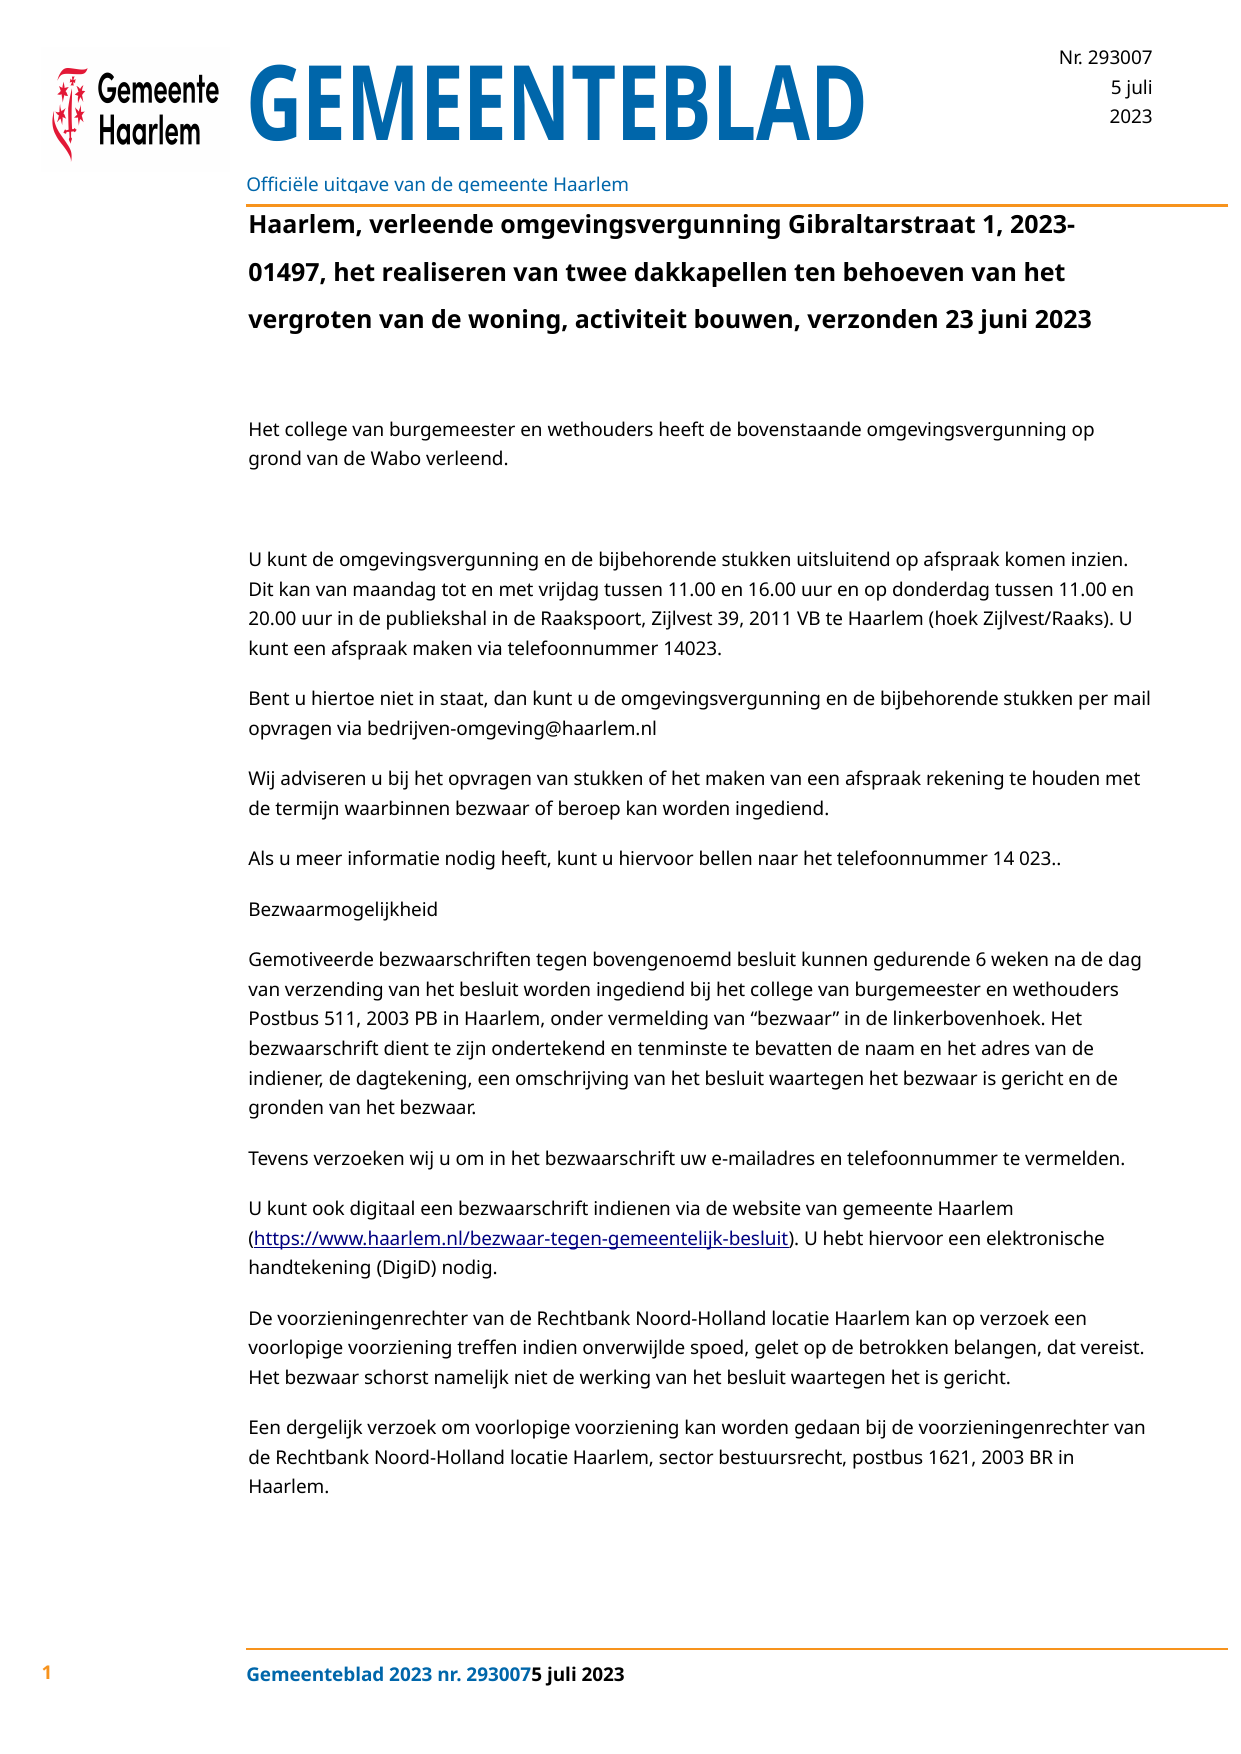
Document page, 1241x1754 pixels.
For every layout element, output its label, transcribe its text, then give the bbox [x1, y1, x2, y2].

text Tevens verzoeken wij u om in het bezwaarschrift uw e-mailadres en telefoonnummer te vermelden. [248, 1145, 1152, 1170]
text U kunt de omgevingsvergunning en de bijbehorende stukken uitsluitend op afspraak komen inzien. Dit kan van maandag tot en met vrijdag tussen 11.00 en 16.00 uur en op donderdag tussen 11.00 en 20.00 uur in de publiekshal in de Raakspoort, Zijlvest 39, 2011 VB te Haarlem (hoek Zijlvest/Raaks). U kunt een afspraak maken via telefoonnummer 14023. [248, 546, 1152, 661]
picture [41, 47, 231, 172]
text Het college van burgemeester en wethouders heeft de bovenstaande omgevingsvergunning op grond van de Wabo verleend. [248, 416, 1152, 471]
text Gemotiveerde bezwaarschriften tegen bovengenoemd besluit kunnen gedurende 6 weken na de dag van verzending van het besluit worden ingediend bij het college van burgemeester en wethouders Postbus 511, 2003 PB in Haarlem, onder vermelding van “bezwaar” in de linkerbovenhoek. Het bezwaarschrift dient te zijn ondertekend en tenminste te bevatten de naam en het adres van de indiener, de dagtekening, een omschrijving van het besluit waartegen het bezwaar is gericht en de gronden van het bezwaar. [248, 946, 1152, 1120]
text Bezwaarmogelijkheid [248, 896, 1152, 922]
text De voorzieningenrechter van de Rechtbank Noord-Holland locatie Haarlem kan op verzoek een voorlopige voorziening treffen indien onverwijlde spoed, gelet op de betrokken belangen, dat vereist. Het bezwaar schorst namelijk niet de werking van het besluit waartegen het is gericht. [248, 1305, 1152, 1389]
text Een dergelijk verzoek om voorlopige voorziening kan worden gedaan bij de voorzieningenrechter van de Rechtbank Noord-Holland locatie Haarlem, sector bestuursrecht, postbus 1621, 2003 BR in Haarlem. [248, 1414, 1152, 1499]
text Bent u hiertoe niet in staat, dan kunt u de omgevingsvergunning en de bijbehorende stukken per mail opvragen via bedrijven-omgeving@haarlem.nl [248, 686, 1152, 741]
text Wij adviseren u bij het opvragen van stukken of het maken van een afspraak rekening te houden met de termijn waarbinnen bezwaar of beroep kan worden ingediend. [248, 766, 1152, 821]
text Haarlem, verleende omgevingsvergunning Gibraltarstraat 1, 2023-01497, het realiseren van twee dakkapellen ten behoeven van het vergroten van de woning, activiteit bouwen, verzonden 23 juni 2023 [248, 207, 1152, 336]
text Als u meer informatie nodig heeft, kunt u hiervoor bellen naar het telefoonnummer 14 023.. [248, 846, 1152, 871]
text U kunt ook digitaal een bezwaarschrift indienen via de website van gemeente Haarlem (https://www.haarlem.nl/bezwaar-tegen-gemeentelijk-besluit). U hebt hiervoor een elektronische handtekening (DigiD) nodig. [248, 1195, 1152, 1280]
